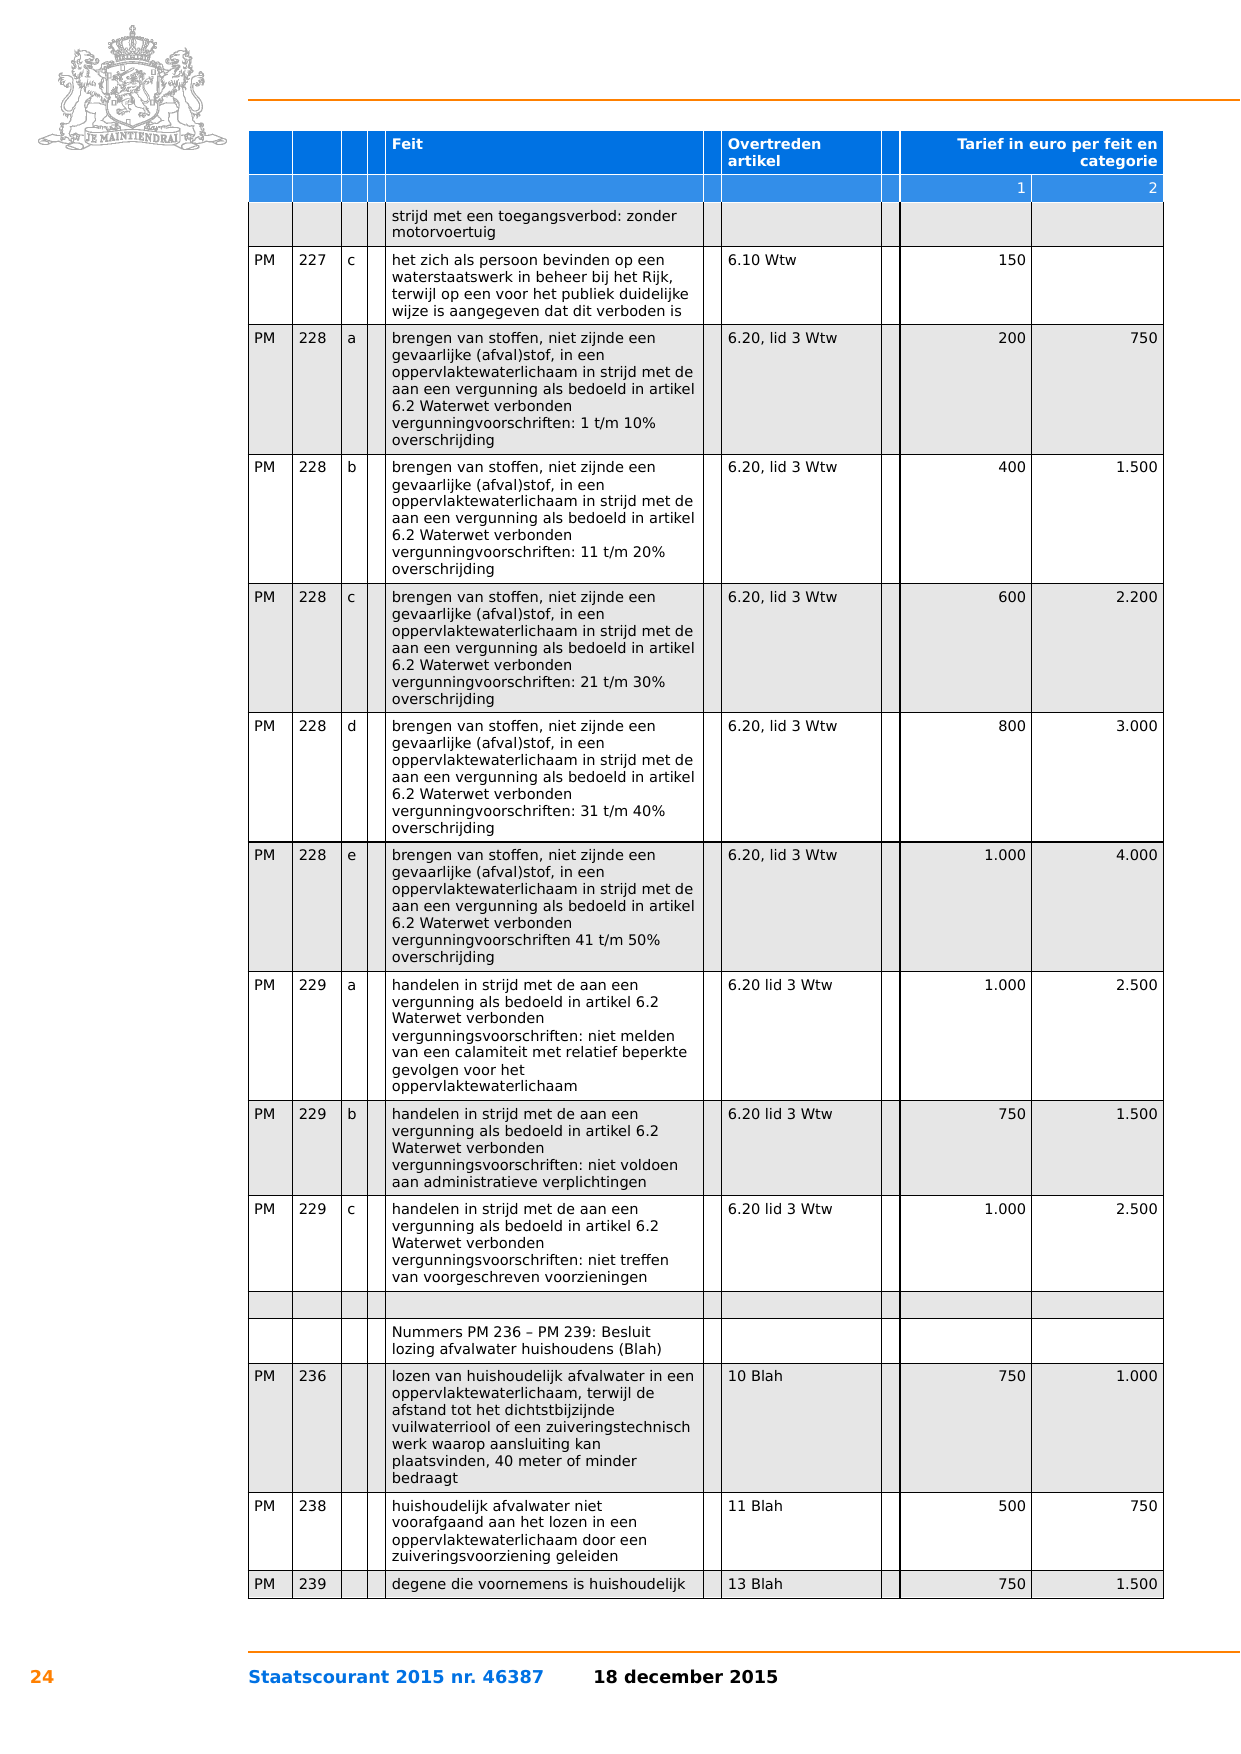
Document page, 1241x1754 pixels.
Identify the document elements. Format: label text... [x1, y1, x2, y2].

table_cell brengen van stoffen, niet zijnde een gevaarlijke (afval)stof, in een oppervlaktewaterlichaam in strijd met de aan een vergunning als bedoeld in artikel 6.2 Waterwet verbonden vergunningvoorschriften: 11 t/m 20% overschrijding [386, 455, 703, 583]
table_cell 750 [1032, 1493, 1163, 1570]
table_cell [704, 1101, 721, 1195]
table_cell degene die voornemens is huishoudelijk [386, 1571, 703, 1597]
table_cell [368, 1571, 385, 1597]
table_cell 239 [293, 1571, 341, 1597]
table_cell c [342, 584, 367, 712]
table_cell a [342, 972, 367, 1100]
table_cell [882, 203, 899, 246]
table_cell [704, 713, 721, 841]
table_cell [368, 1319, 385, 1362]
table_cell 6.20, lid 3 Wtw [722, 843, 881, 971]
table_cell [368, 325, 385, 454]
table_header [342, 131, 367, 174]
table_cell strijd met een toegangsverbod: zonder motorvoertuig [386, 203, 703, 246]
table_cell [293, 1319, 341, 1362]
table_cell [342, 175, 367, 202]
table_cell [368, 1493, 385, 1570]
table_cell 6.20, lid 3 Wtw [722, 584, 881, 712]
table_cell huishoudelijk afvalwater niet voorafgaand aan het lozen in een oppervlaktewaterlichaam door een zuiveringsvoorziening geleiden [386, 1493, 703, 1570]
table_cell 1.500 [1032, 1571, 1163, 1597]
table_cell PM [249, 1196, 292, 1291]
table_cell [368, 455, 385, 583]
table_cell [722, 1292, 881, 1318]
table_cell handelen in strijd met de aan een vergunning als bedoeld in artikel 6.2 Waterwet verbonden vergunningsvoorschriften: niet melden van een calamiteit met relatief beperkte gevolgen voor het oppervlaktewaterlichaam [386, 972, 703, 1100]
table_cell [249, 203, 292, 246]
table_cell [368, 843, 385, 971]
table_cell [704, 584, 721, 712]
table_header [293, 131, 341, 174]
table_cell [368, 1364, 385, 1492]
table_cell 600 [901, 584, 1031, 712]
table_cell PM [249, 584, 292, 712]
table_cell [704, 175, 721, 202]
table_cell handelen in strijd met de aan een vergunning als bedoeld in artikel 6.2 Waterwet verbonden vergunningsvoorschriften: niet treffen van voorgeschreven voorzieningen [386, 1196, 703, 1291]
table_cell [704, 1364, 721, 1492]
table_cell PM [249, 713, 292, 841]
table_cell a [342, 325, 367, 454]
table_cell [249, 175, 292, 202]
table_cell 228 [293, 325, 341, 454]
table_cell [704, 455, 721, 583]
table_cell [882, 1319, 899, 1362]
table_cell [342, 203, 367, 246]
picture [38, 25, 227, 150]
table_cell [342, 1292, 367, 1318]
table_header Feit [386, 131, 703, 174]
table_cell [342, 1319, 367, 1362]
table_cell brengen van stoffen, niet zijnde een gevaarlijke (afval)stof, in een oppervlaktewaterlichaam in strijd met de aan een vergunning als bedoeld in artikel 6.2 Waterwet verbonden vergunningvoorschriften: 21 t/m 30% overschrijding [386, 584, 703, 712]
table_cell b [342, 1101, 367, 1195]
table_cell 400 [901, 455, 1031, 583]
table_cell d [342, 713, 367, 841]
table_cell 6.10 Wtw [722, 247, 881, 324]
table_cell [704, 1571, 721, 1597]
table_cell [368, 1196, 385, 1291]
table_cell 2.200 [1032, 584, 1163, 712]
table_cell 228 [293, 584, 341, 712]
table_cell [1032, 1292, 1163, 1318]
table_cell 228 [293, 713, 341, 841]
table_cell 6.20, lid 3 Wtw [722, 325, 881, 454]
table_cell [386, 1292, 703, 1318]
table_cell [293, 203, 341, 246]
table_cell 200 [901, 325, 1031, 454]
table_cell [368, 584, 385, 712]
table_cell [704, 843, 721, 971]
table_header [882, 131, 899, 174]
table_cell e [342, 843, 367, 971]
table_cell [368, 247, 385, 324]
table_cell [722, 203, 881, 246]
table_cell 229 [293, 972, 341, 1100]
table_cell [704, 1493, 721, 1570]
table_header [368, 131, 385, 174]
table_cell [368, 175, 385, 202]
table_cell 2.500 [1032, 1196, 1163, 1291]
table_cell 1.000 [901, 972, 1031, 1100]
table_cell PM [249, 1101, 292, 1195]
table_cell PM [249, 325, 292, 454]
table_cell 4.000 [1032, 843, 1163, 971]
table_cell [882, 972, 899, 1100]
table_cell 2 [1032, 175, 1163, 202]
table_cell 2.500 [1032, 972, 1163, 1100]
table_cell PM [249, 1571, 292, 1597]
table_cell 6.20 lid 3 Wtw [722, 1101, 881, 1195]
table_cell Nummers PM 236 – PM 239: Besluit lozing afvalwater huishoudens (Blah) [386, 1319, 703, 1362]
table_cell [704, 1292, 721, 1318]
table_cell 1.000 [1032, 1364, 1163, 1492]
table_cell [882, 175, 899, 202]
table_cell [722, 1319, 881, 1362]
table_cell [249, 1319, 292, 1362]
table_cell 800 [901, 713, 1031, 841]
table_cell c [342, 247, 367, 324]
table_header [249, 131, 292, 174]
table_cell [293, 175, 341, 202]
table_cell brengen van stoffen, niet zijnde een gevaarlijke (afval)stof, in een oppervlaktewaterlichaam in strijd met de aan een vergunning als bedoeld in artikel 6.2 Waterwet verbonden vergunningvoorschriften 41 t/m 50% overschrijding [386, 843, 703, 971]
table_cell 229 [293, 1101, 341, 1195]
table_cell 750 [901, 1101, 1031, 1195]
table_cell [368, 972, 385, 1100]
table_cell [1032, 203, 1163, 246]
table_cell [901, 1292, 1031, 1318]
table_cell brengen van stoffen, niet zijnde een gevaarlijke (afval)stof, in een oppervlaktewaterlichaam in strijd met de aan een vergunning als bedoeld in artikel 6.2 Waterwet verbonden vergunningvoorschriften: 1 t/m 10% overschrijding [386, 325, 703, 454]
table_cell 6.20 lid 3 Wtw [722, 972, 881, 1100]
table_cell handelen in strijd met de aan een vergunning als bedoeld in artikel 6.2 Waterwet verbonden vergunningsvoorschriften: niet voldoen aan administratieve verplichtingen [386, 1101, 703, 1195]
table_cell 227 [293, 247, 341, 324]
table_cell [882, 1364, 899, 1492]
table_cell [882, 1292, 899, 1318]
table_cell [882, 1493, 899, 1570]
table_cell [704, 1196, 721, 1291]
table_cell 1.500 [1032, 1101, 1163, 1195]
table_cell [704, 247, 721, 324]
table_cell c [342, 1196, 367, 1291]
table_cell 750 [1032, 325, 1163, 454]
table_cell 6.20, lid 3 Wtw [722, 713, 881, 841]
table_cell PM [249, 972, 292, 1100]
table_cell 1.000 [901, 843, 1031, 971]
table_cell [882, 1571, 899, 1597]
table_cell 11 Blah [722, 1493, 881, 1570]
table_cell [882, 584, 899, 712]
table_cell 1.000 [901, 1196, 1031, 1291]
table_cell [882, 1101, 899, 1195]
table_cell PM [249, 843, 292, 971]
table_cell 150 [901, 247, 1031, 324]
table_cell [704, 1319, 721, 1362]
table_cell b [342, 455, 367, 583]
table_cell 229 [293, 1196, 341, 1291]
table_cell [1032, 247, 1163, 324]
table_cell 1.500 [1032, 455, 1163, 583]
table_cell [342, 1493, 367, 1570]
table_cell 228 [293, 843, 341, 971]
table_cell PM [249, 1493, 292, 1570]
table_cell [901, 1319, 1031, 1362]
table_cell [882, 1196, 899, 1291]
table_cell [882, 713, 899, 841]
table_cell [368, 713, 385, 841]
table_cell 236 [293, 1364, 341, 1492]
table_cell [342, 1364, 367, 1492]
table_cell het zich als persoon bevinden op een waterstaatswerk in beheer bij het Rijk, terwijl op een voor het publiek duidelijke wijze is aangegeven dat dit verboden is [386, 247, 703, 324]
table_cell 6.20 lid 3 Wtw [722, 1196, 881, 1291]
table_cell PM [249, 455, 292, 583]
table_cell 1 [901, 175, 1031, 202]
table_cell brengen van stoffen, niet zijnde een gevaarlijke (afval)stof, in een oppervlaktewaterlichaam in strijd met de aan een vergunning als bedoeld in artikel 6.2 Waterwet verbonden vergunningvoorschriften: 31 t/m 40% overschrijding [386, 713, 703, 841]
table_cell 13 Blah [722, 1571, 881, 1597]
table_cell [368, 1101, 385, 1195]
table_cell 750 [901, 1571, 1031, 1597]
table_cell 3.000 [1032, 713, 1163, 841]
table_cell [882, 455, 899, 583]
table_cell [368, 1292, 385, 1318]
table_cell [704, 972, 721, 1100]
table_cell [368, 203, 385, 246]
table_cell [882, 843, 899, 971]
table_cell 10 Blah [722, 1364, 881, 1492]
table_header Tarief in euro per feit en categorie [901, 131, 1163, 174]
table_cell [722, 175, 881, 202]
table_cell 238 [293, 1493, 341, 1570]
table_header [704, 131, 721, 174]
table_cell [882, 325, 899, 454]
table_cell 6.20, lid 3 Wtw [722, 455, 881, 583]
table_header Overtreden artikel [722, 131, 881, 174]
table_cell [901, 203, 1031, 246]
table_cell [882, 247, 899, 324]
table_cell 228 [293, 455, 341, 583]
table_cell 750 [901, 1364, 1031, 1492]
table_cell [249, 1292, 292, 1318]
table_cell 500 [901, 1493, 1031, 1570]
table_cell lozen van huishoudelijk afvalwater in een oppervlaktewaterlichaam, terwijl de afstand tot het dichtstbijzijnde vuilwaterriool of een zuiveringstechnisch werk waarop aansluiting kan plaatsvinden, 40 meter of minder bedraagt [386, 1364, 703, 1492]
table_cell PM [249, 247, 292, 324]
table_cell [293, 1292, 341, 1318]
table_cell [704, 203, 721, 246]
table_cell [342, 1571, 367, 1597]
table_cell [1032, 1319, 1163, 1362]
table_cell PM [249, 1364, 292, 1492]
table_cell [386, 175, 703, 202]
table_cell [704, 325, 721, 454]
